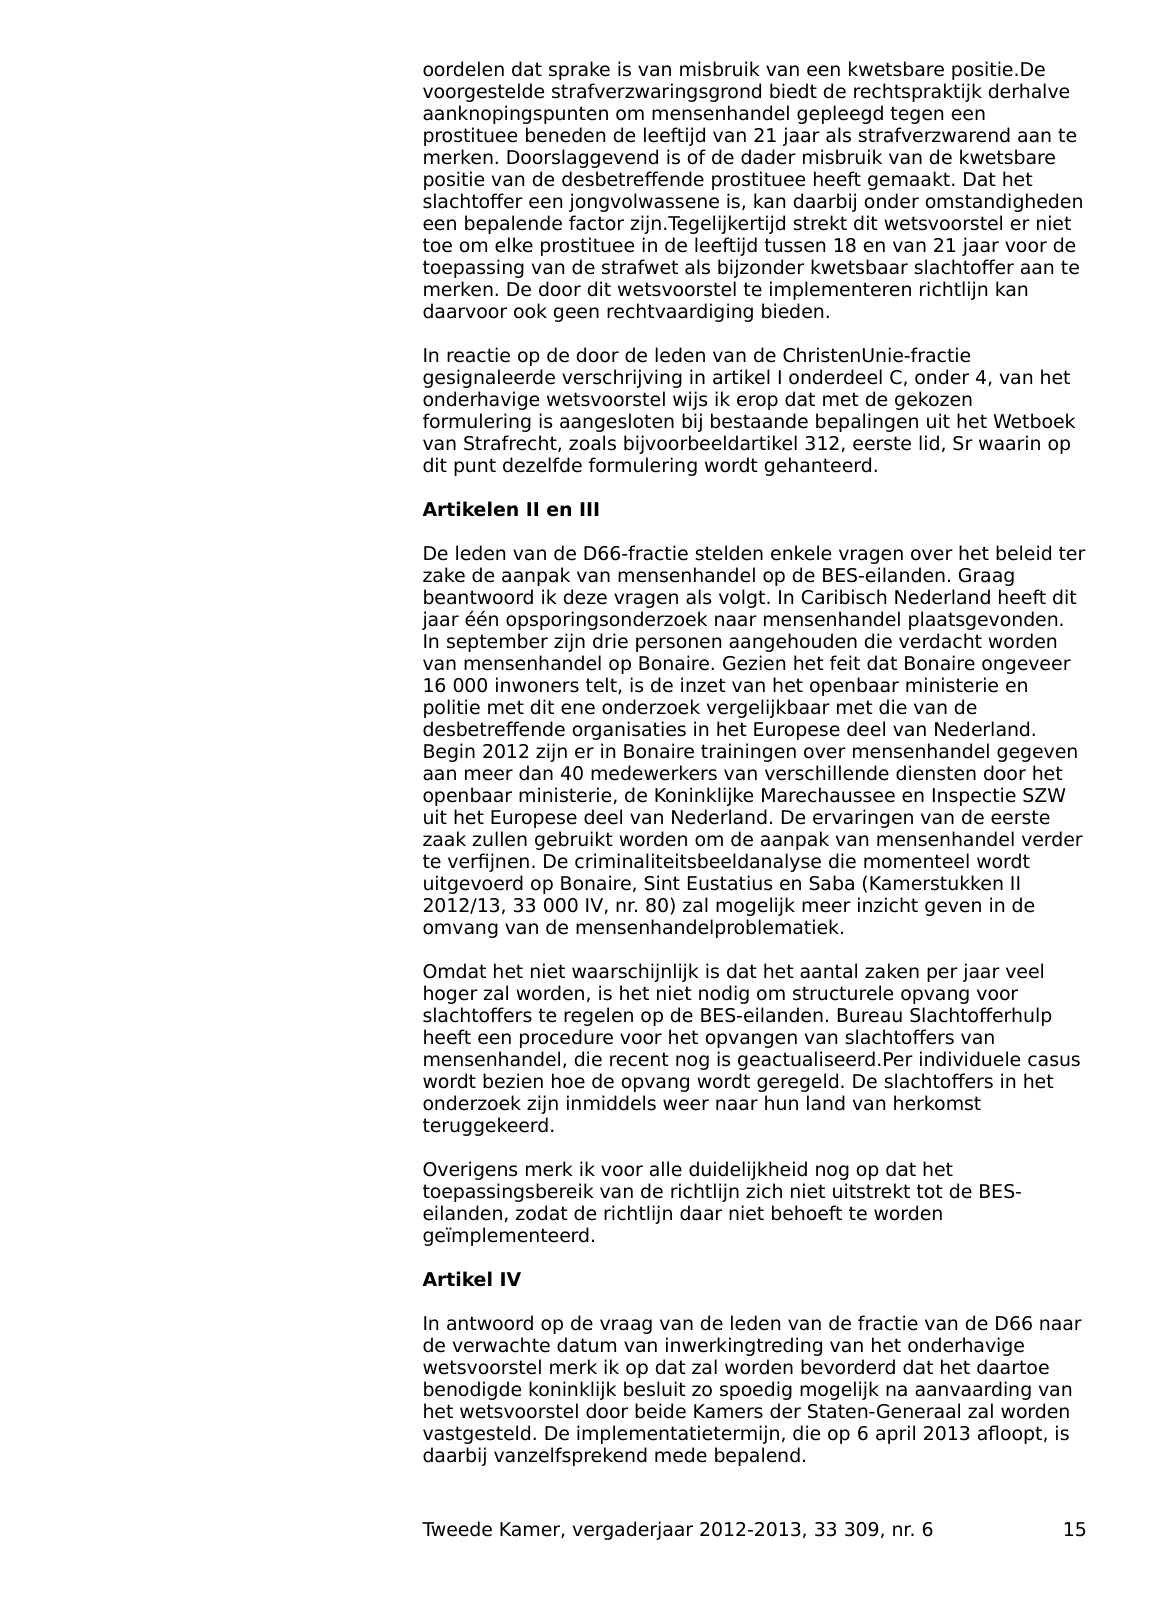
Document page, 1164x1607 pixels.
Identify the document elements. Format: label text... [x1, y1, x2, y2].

subtitle Artikelen II en III [422, 499, 1087, 521]
subtitle Artikel IV [422, 1269, 1087, 1291]
text In reactie op de door de leden van de ChristenUnie-fractie gesignaleerde verschrijving in artikel I onderdeel C, onder 4, van het onderhavige wetsvoorstel wijs ik erop dat met de gekozen formulering is aangesloten bij bestaande bepalingen uit het Wetboek van Strafrecht, zoals bijvoorbeeldartikel 312, eerste lid, Sr waarin op dit punt dezelfde formulering wordt gehanteerd. [422, 345, 1087, 477]
text In antwoord op de vraag van de leden van de fractie van de D66 naar de verwachte datum van inwerkingtreding van het onderhavige wetsvoorstel merk ik op dat zal worden bevorderd dat het daartoe benodigde koninklijk besluit zo spoedig mogelijk na aanvaarding van het wetsvoorstel door beide Kamers der Staten-Generaal zal worden vastgesteld. De implementatietermijn, die op 6 april 2013 afloopt, is daarbij vanzelfsprekend mede bepalend. [422, 1313, 1087, 1467]
text Omdat het niet waarschijnlijk is dat het aantal zaken per jaar veel hoger zal worden, is het niet nodig om structurele opvang voor slachtoffers te regelen op de BES-eilanden. Bureau Slachtofferhulp heeft een procedure voor het opvangen van slachtoffers van mensenhandel, die recent nog is geactualiseerd.Per individuele casus wordt bezien hoe de opvang wordt geregeld. De slachtoffers in het onderzoek zijn inmiddels weer naar hun land van herkomst teruggekeerd. [422, 961, 1087, 1137]
text oordelen dat sprake is van misbruik van een kwetsbare positie.De voorgestelde strafverzwaringsgrond biedt de rechtspraktijk derhalve aanknopingspunten om mensenhandel gepleegd tegen een prostituee beneden de leeftijd van 21 jaar als strafverzwarend aan te merken. Doorslaggevend is of de dader misbruik van de kwetsbare positie van de desbetreffende prostituee heeft gemaakt. Dat het slachtoffer een jongvolwassene is, kan daarbij onder omstandigheden een bepalende factor zijn.Tegelijkertijd strekt dit wetsvoorstel er niet toe om elke prostituee in de leeftijd tussen 18 en van 21 jaar voor de toepassing van de strafwet als bijzonder kwetsbaar slachtoffer aan te merken. De door dit wetsvoorstel te implementeren richtlijn kan daarvoor ook geen rechtvaardiging bieden. [422, 59, 1087, 323]
text Overigens merk ik voor alle duidelijkheid nog op dat het toepassingsbereik van de richtlijn zich niet uitstrekt tot de BES-eilanden, zodat de richtlijn daar niet behoeft te worden geïmplementeerd. [422, 1159, 1087, 1247]
text De leden van de D66-fractie stelden enkele vragen over het beleid ter zake de aanpak van mensenhandel op de BES-eilanden. Graag beantwoord ik deze vragen als volgt. In Caribisch Nederland heeft dit jaar één opsporingsonderzoek naar mensenhandel plaatsgevonden. In september zijn drie personen aangehouden die verdacht worden van mensenhandel op Bonaire. Gezien het feit dat Bonaire ongeveer 16 000 inwoners telt, is de inzet van het openbaar ministerie en politie met dit ene onderzoek vergelijkbaar met die van de desbetreffende organisaties in het Europese deel van Nederland. Begin 2012 zijn er in Bonaire trainingen over mensenhandel gegeven aan meer dan 40 medewerkers van verschillende diensten door het openbaar ministerie, de Koninklijke Marechaussee en Inspectie SZW uit het Europese deel van Nederland. De ervaringen van de eerste zaak zullen gebruikt worden om de aanpak van mensenhandel verder te verfijnen. De criminaliteitsbeeldanalyse die momenteel wordt uitgevoerd op Bonaire, Sint Eustatius en Saba (Kamerstukken II 2012/13, 33 000 IV, nr. 80) zal mogelijk meer inzicht geven in de omvang van de mensenhandelproblematiek. [422, 543, 1087, 939]
